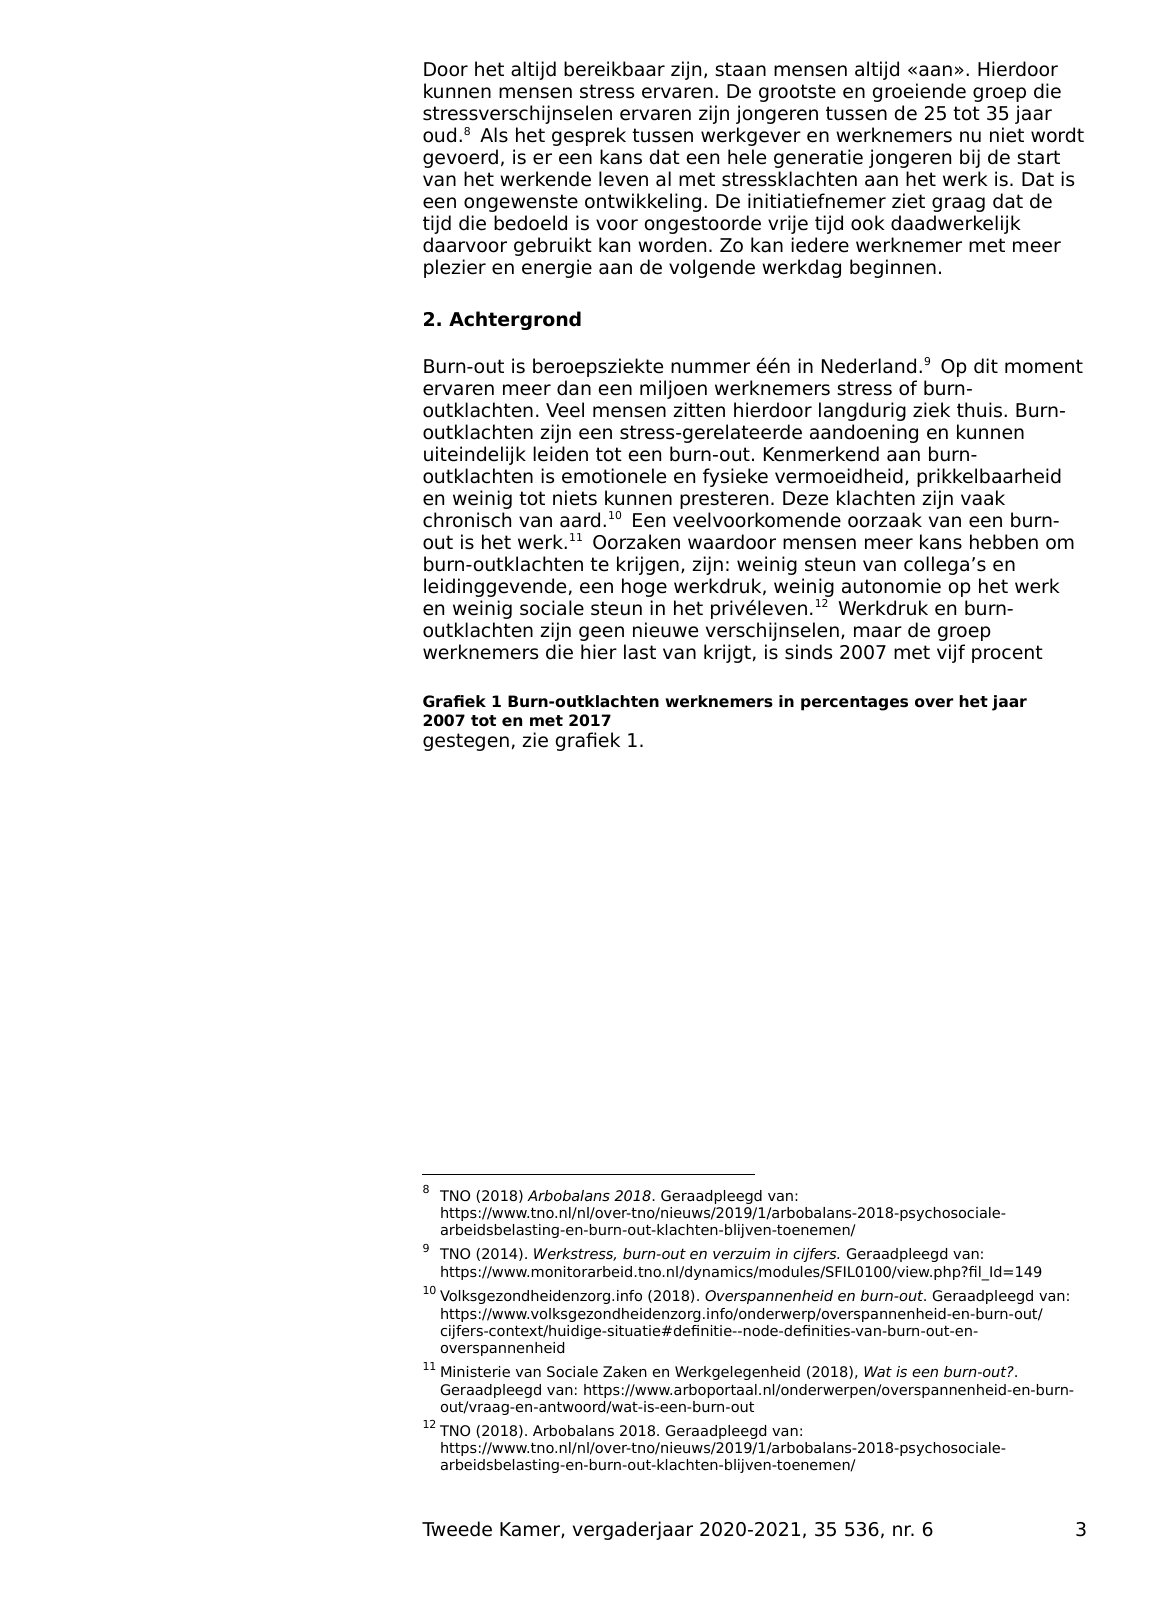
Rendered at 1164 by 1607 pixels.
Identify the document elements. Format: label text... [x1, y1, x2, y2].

text Volksgezondheidenzorg.info (2018). Overspannenheid en burn-out. Geraadpleegd van: https://www.volksgezondheidenzorg.info/onderwerp/overspannenheid-en-burn-out/cijfers-context/huidige-situatie#definitie--node-definities-van-burn-out-en-overspannenheid [422, 1284, 1087, 1357]
text TNO (2018) Arbobalans 2018. Geraadpleegd van: https://www.tno.nl/nl/over-tno/nieuws/2019/1/arbobalans-2018-psychosociale-arbeidsbelasting-en-burn-out-klachten-blijven-toenemen/ [422, 1183, 1087, 1239]
subtitle 2. Achtergrond [422, 309, 1087, 331]
text Burn-out is beroepsziekte nummer één in Nederland. Op dit moment ervaren meer dan een miljoen werknemers stress of burn-outklachten. Veel mensen zitten hierdoor langdurig ziek thuis. Burn-outklachten zijn een stress-gerelateerde aandoening en kunnen uiteindelijk leiden tot een burn-out. Kenmerkend aan burn-outklachten is emotionele en fysieke vermoeidheid, prikkelbaarheid en weinig tot niets kunnen presteren. Deze klachten zijn vaak chronisch van aard. Een veelvoorkomende oorzaak van een burn-out is het werk. Oorzaken waardoor mensen meer kans hebben om burn-outklachten te krijgen, zijn: weinig steun van collega’s en leidinggevende, een hoge werkdruk, weinig autonomie op het werk en weinig sociale steun in het privéleven. Werkdruk en burn-outklachten zijn geen nieuwe verschijnselen, maar de groep werknemers die hier last van krijgt, is sinds 2007 met vijf procent gestegen, zie grafiek 1. [422, 356, 1087, 752]
text TNO (2018). Arbobalans 2018. Geraadpleegd van: https://www.tno.nl/nl/over-tno/nieuws/2019/1/arbobalans-2018-psychosociale-arbeidsbelasting-en-burn-out-klachten-blijven-toenemen/ [422, 1418, 1087, 1474]
text Ministerie van Sociale Zaken en Werkgelegenheid (2018), Wat is een burn-out?. Geraadpleegd van: https://www.arboportaal.nl/onderwerpen/overspannenheid-en-burn-out/vraag-en-antwoord/wat-is-een-burn-out [422, 1360, 1087, 1416]
text TNO (2014). Werkstress, burn-out en verzuim in cijfers. Geraadpleegd van: https://www.monitorarbeid.tno.nl/dynamics/modules/SFIL0100/view.php?fil_Id=149 [422, 1242, 1087, 1281]
text Grafiek 1 Burn-outklachten werknemers in percentages over het jaar 2007 tot en met 2017 [422, 693, 1072, 730]
text Door het altijd bereikbaar zijn, staan mensen altijd «aan». Hierdoor kunnen mensen stress ervaren. De grootste en groeiende groep die stressverschijnselen ervaren zijn jongeren tussen de 25 tot 35 jaar oud. Als het gesprek tussen werkgever en werknemers nu niet wordt gevoerd, is er een kans dat een hele generatie jongeren bij de start van het werkende leven al met stressklachten aan het werk is. Dat is een ongewenste ontwikkeling. De initiatiefnemer ziet graag dat de tijd die bedoeld is voor ongestoorde vrije tijd ook daadwerkelijk daarvoor gebruikt kan worden. Zo kan iedere werknemer met meer plezier en energie aan de volgende werkdag beginnen. [422, 59, 1087, 279]
